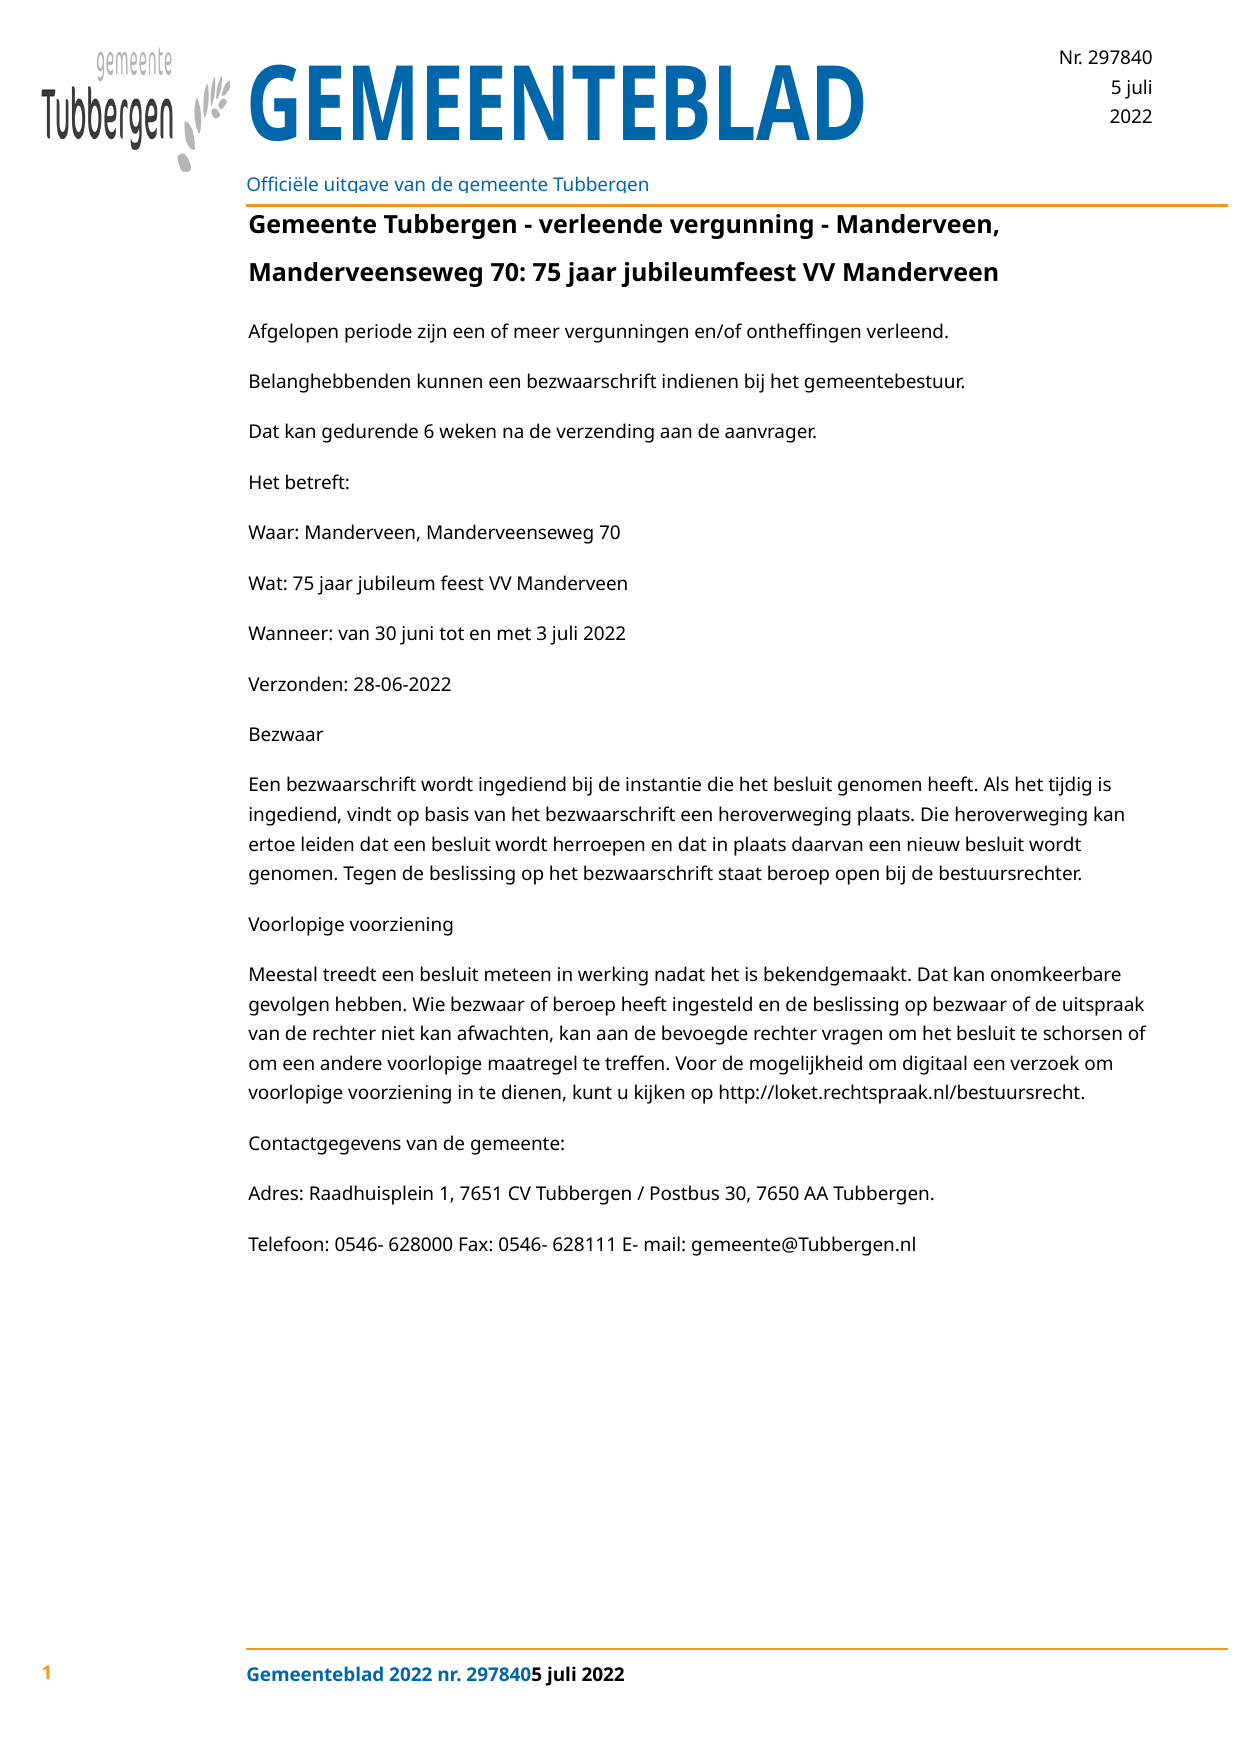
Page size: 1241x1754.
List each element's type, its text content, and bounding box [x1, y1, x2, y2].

text Adres: Raadhuisplein 1, 7651 CV Tubbergen / Postbus 30, 7650 AA Tubbergen. [248, 1180, 1152, 1206]
text Een bezwaarschrift wordt ingediend bij de instantie die het besluit genomen heeft. Als het tijdig is ingediend, vindt op basis van het bezwaarschrift een heroverweging plaats. Die heroverweging kan ertoe leiden dat een besluit wordt herroepen en dat in plaats daarvan een nieuw besluit wordt genomen. Tegen de beslissing op het bezwaarschrift staat beroep open bij de bestuursrechter. [248, 772, 1152, 886]
text Het betreft: [248, 469, 1152, 495]
text Dat kan gedurende 6 weken na de verzending aan de aanvrager. [248, 419, 1152, 444]
picture [41, 47, 231, 172]
text Gemeente Tubbergen - verleende vergunning - Manderveen, Manderveenseweg 70: 75 jaar jubileumfeest VV Manderveen [248, 207, 1152, 288]
text Bezwaar [248, 721, 1152, 747]
text Telefoon: 0546- 628000 Fax: 0546- 628111 E- mail: gemeente@Tubbergen.nl [248, 1231, 1152, 1257]
text Wanneer: van 30 juni tot en met 3 juli 2022 [248, 620, 1152, 646]
text Wat: 75 jaar jubileum feest VV Manderveen [248, 570, 1152, 596]
text Belanghebbenden kunnen een bezwaarschrift indienen bij het gemeentebestuur. [248, 368, 1152, 394]
text Afgelopen periode zijn een of meer vergunningen en/of ontheffingen verleend. [248, 318, 1152, 344]
text Waar: Manderveen, Manderveenseweg 70 [248, 519, 1152, 545]
text Verzonden: 28-06-2022 [248, 671, 1152, 697]
text Contactgegevens van de gemeente: [248, 1130, 1152, 1156]
text Meestal treedt een besluit meteen in werking nadat het is bekendgemaakt. Dat kan onomkeerbare gevolgen hebben. Wie bezwaar of beroep heeft ingesteld en de beslissing op bezwaar of de uitspraak van de rechter niet kan afwachten, kan aan de bevoegde rechter vragen om het besluit te schorsen of om een andere voorlopige maatregel te treffen. Voor de mogelijkheid om digitaal een verzoek om voorlopige voorziening in te dienen, kunt u kijken op http://loket.rechtspraak.nl/bestuursrecht. [248, 961, 1152, 1105]
text Voorlopige voorziening [248, 911, 1152, 937]
